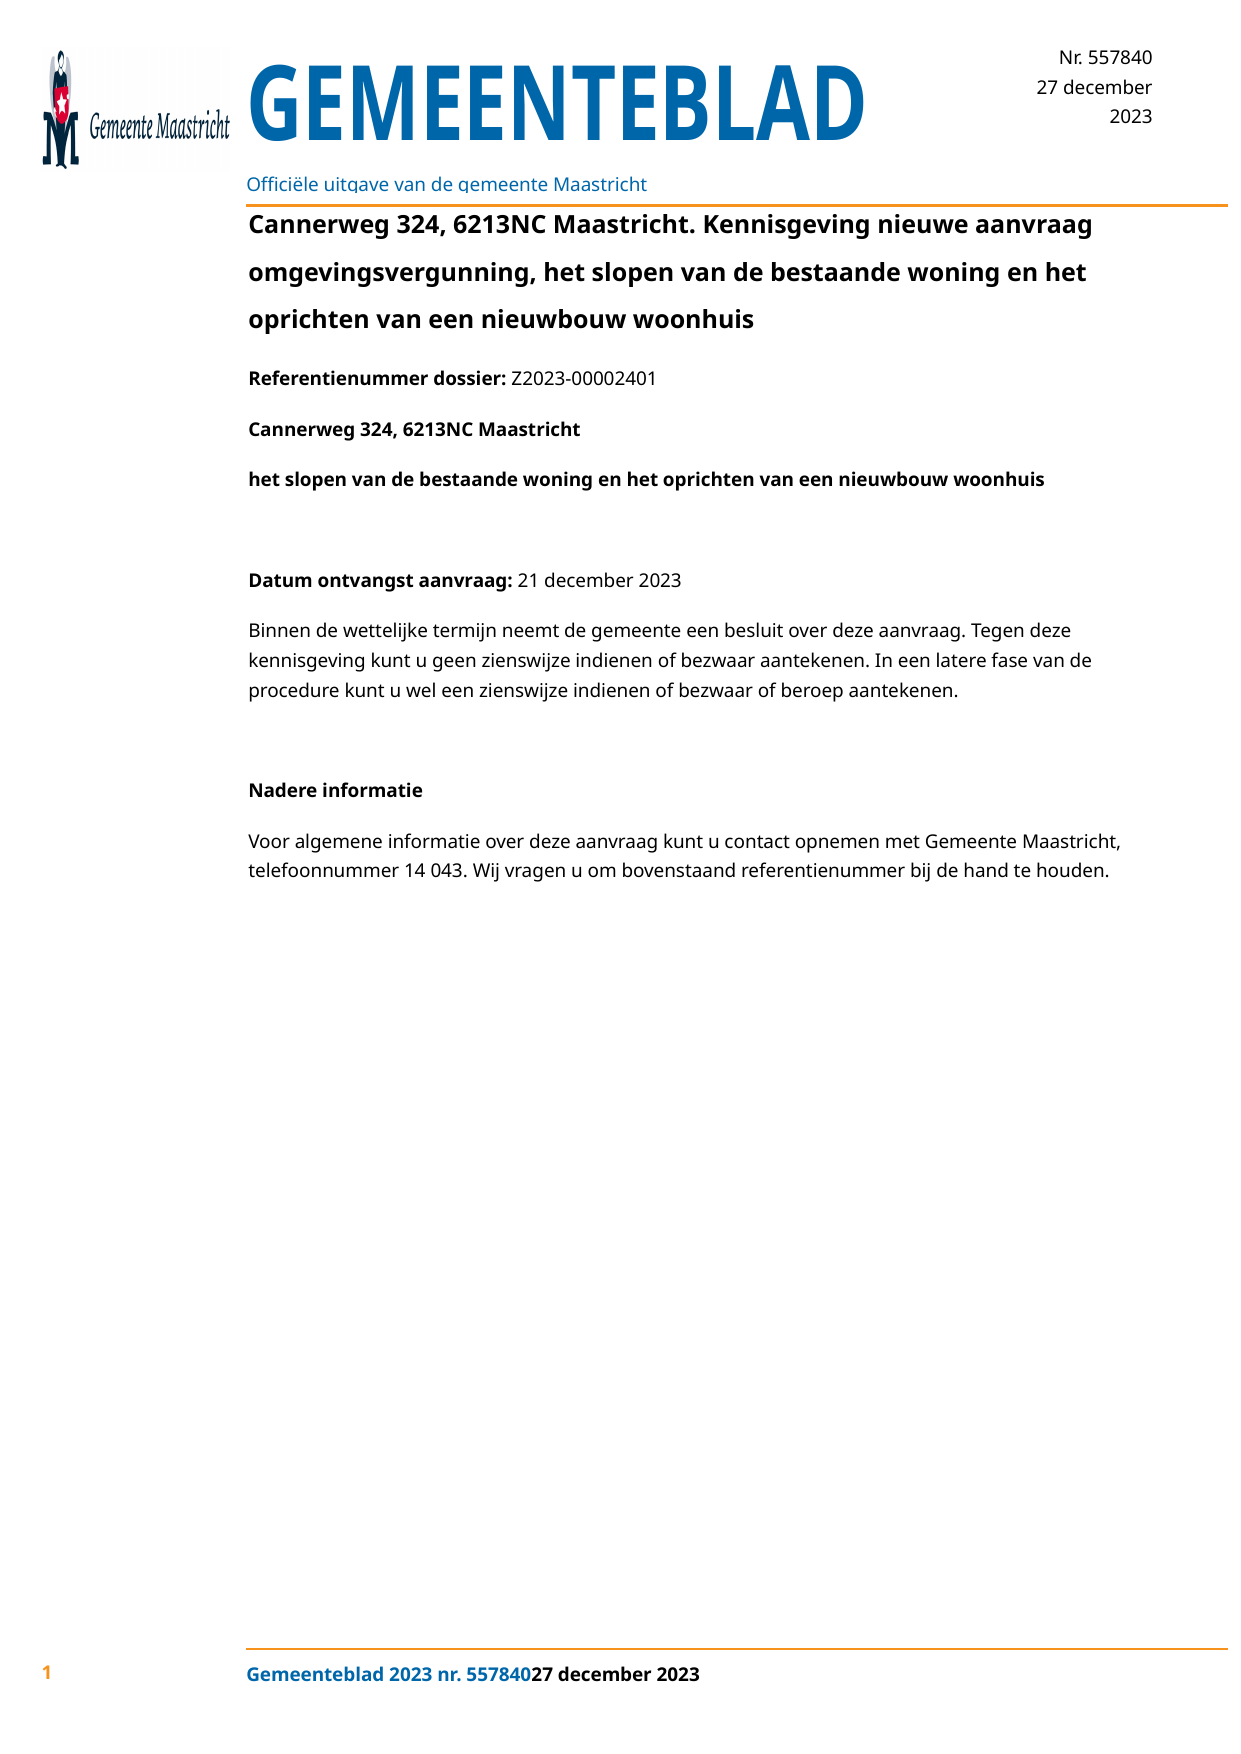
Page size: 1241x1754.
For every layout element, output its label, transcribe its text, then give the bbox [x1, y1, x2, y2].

text Datum ontvangst aanvraag: 21 december 2023 [248, 567, 1152, 593]
text Nadere informatie [248, 778, 1152, 803]
text Binnen de wettelijke termijn neemt de gemeente een besluit over deze aanvraag. Tegen deze kennisgeving kunt u geen zienswijze indienen of bezwaar aantekenen. In een latere fase van de procedure kunt u wel een zienswijze indienen of bezwaar of beroep aantekenen. [248, 618, 1152, 702]
text Cannerweg 324, 6213NC Maastricht. Kennisgeving nieuwe aanvraag omgevingsvergunning, het slopen van de bestaande woning en het oprichten van een nieuwbouw woonhuis [248, 207, 1152, 336]
text Referentienummer dossier: Z2023-00002401 [248, 366, 1152, 391]
text Cannerweg 324, 6213NC Maastricht [248, 416, 1152, 442]
text Voor algemene informatie over deze aanvraag kunt u contact opnemen met Gemeente Maastricht, telefoonnummer 14 043. Wij vragen u om bovenstaand referentienummer bij de hand te houden. [248, 828, 1152, 883]
picture [41, 47, 231, 172]
text het slopen van de bestaande woning en het oprichten van een nieuwbouw woonhuis [248, 466, 1152, 492]
